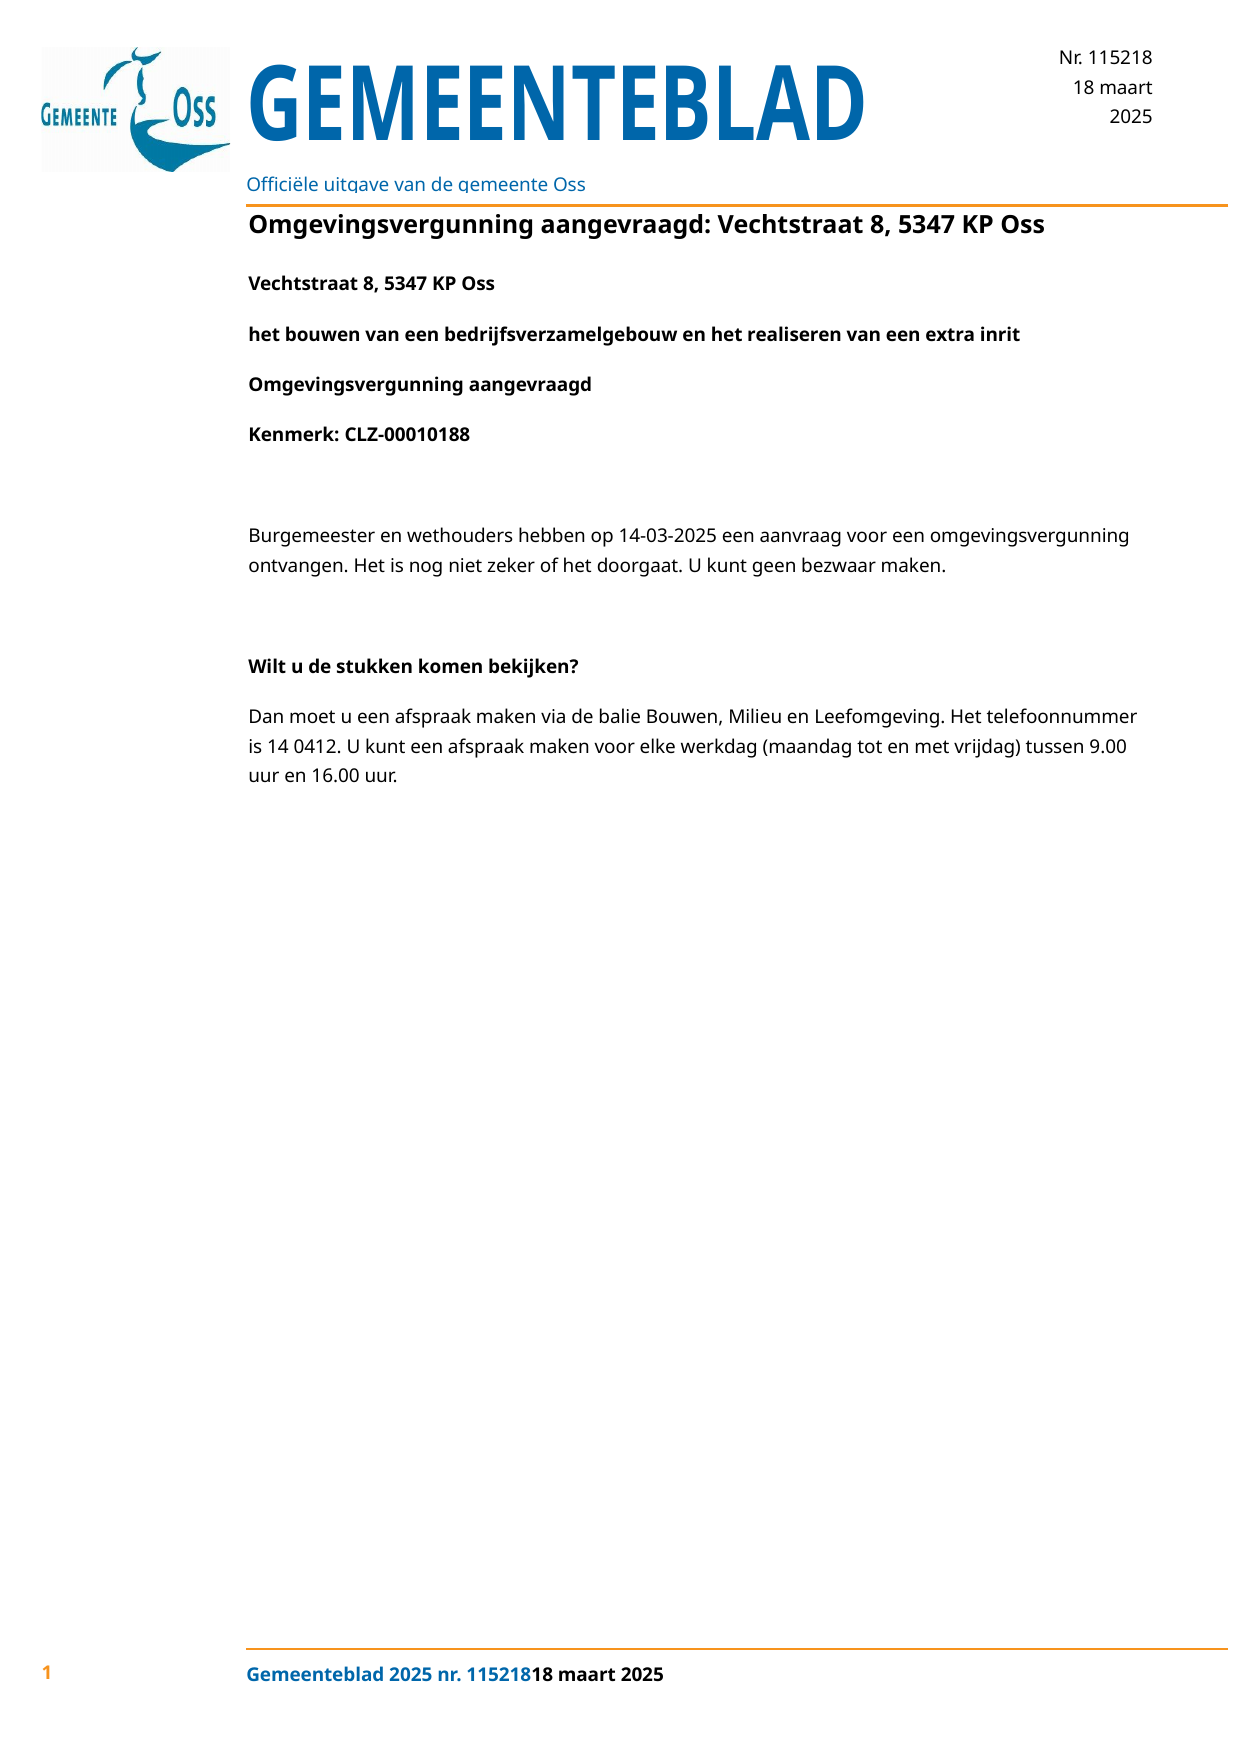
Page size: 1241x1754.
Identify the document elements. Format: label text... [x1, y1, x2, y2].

text het bouwen van een bedrijfsverzamelgebouw en het realiseren van een extra inrit [248, 321, 1152, 346]
text Omgevingsvergunning aangevraagd: Vechtstraat 8, 5347 KP Oss [248, 207, 1152, 241]
picture [41, 47, 231, 172]
text Dan moet u een afspraak maken via de balie Bouwen, Milieu en Leefomgeving. Het telefoonnummer is 14 0412. U kunt een afspraak maken voor elke werkdag (maandag tot en met vrijdag) tussen 9.00 uur en 16.00 uur. [248, 703, 1152, 788]
text Kenmerk: CLZ-00010188 [248, 422, 1152, 447]
text Burgemeester en wethouders hebben op 14-03-2025 een aanvraag voor een omgevingsvergunning ontvangen. Het is nog niet zeker of het doorgaat. U kunt geen bezwaar maken. [248, 522, 1152, 578]
text Wilt u de stukken komen bekijken? [248, 653, 1152, 678]
text Omgevingsvergunning aangevraagd [248, 371, 1152, 397]
text Vechtstraat 8, 5347 KP Oss [248, 270, 1152, 296]
